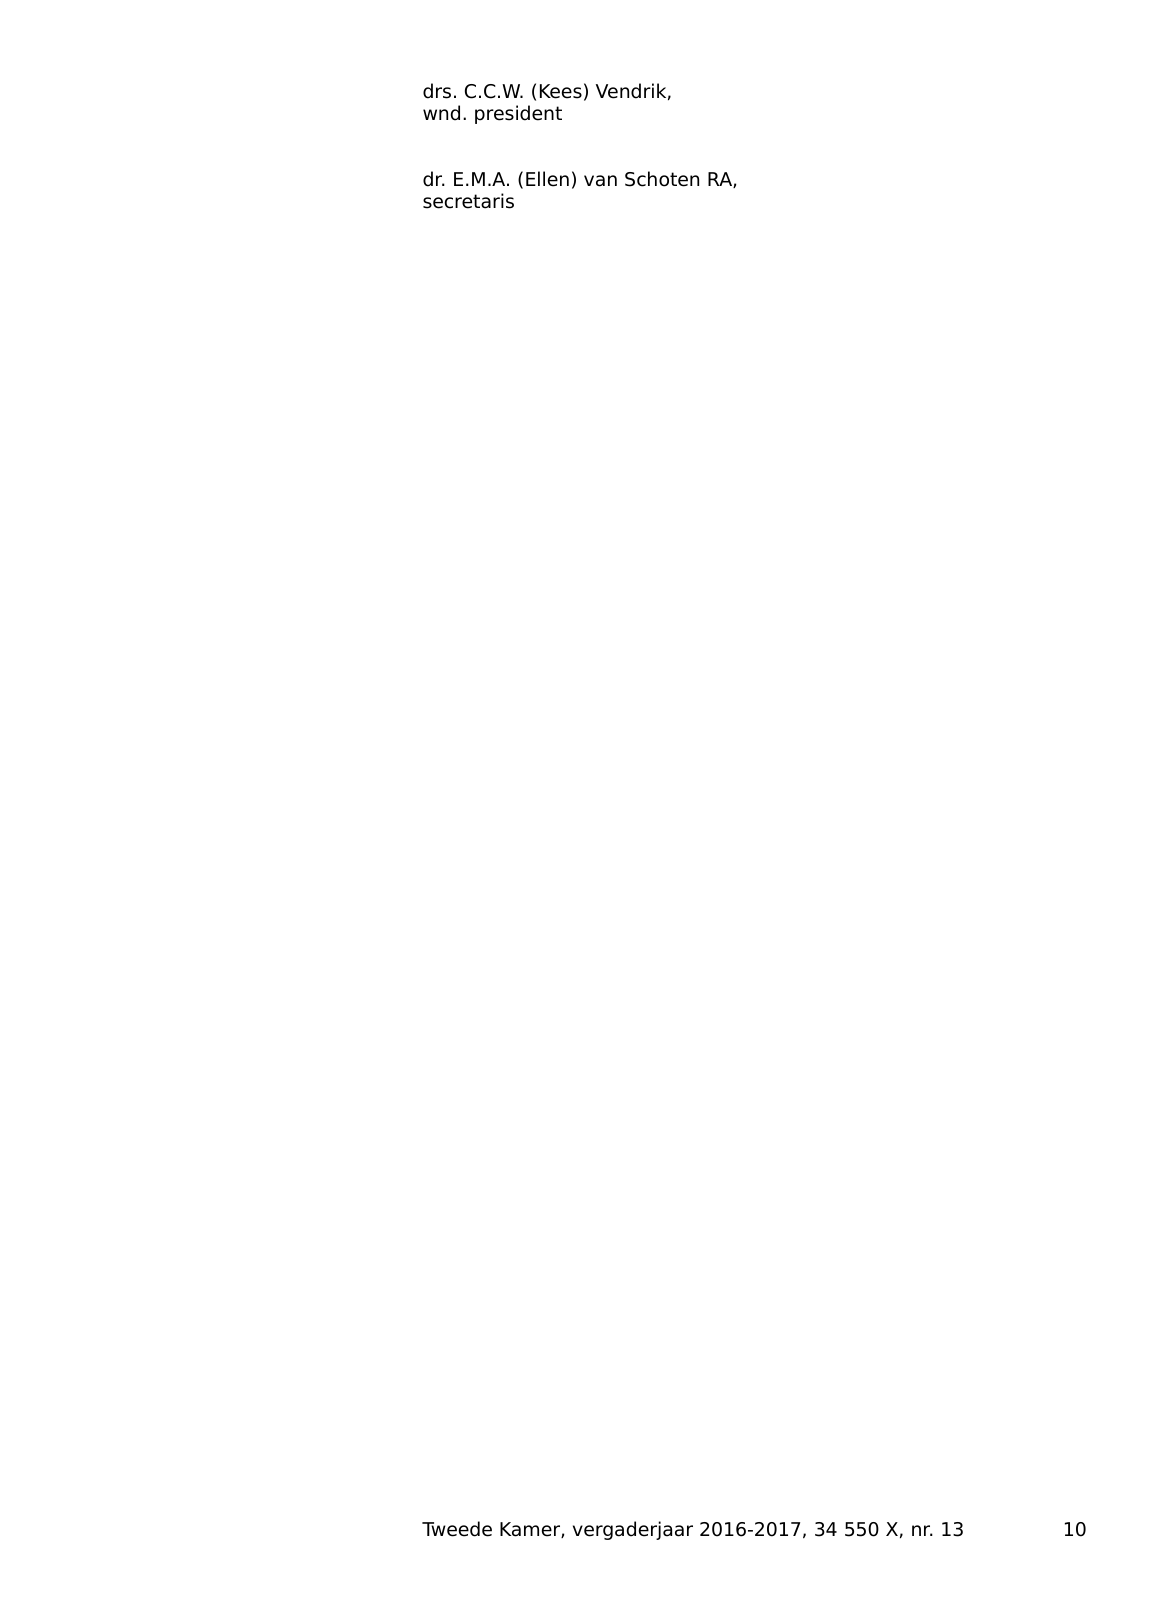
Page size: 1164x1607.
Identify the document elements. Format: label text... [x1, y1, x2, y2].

text drs. C.C.W. (Kees) Vendrik, wnd. president [422, 59, 1087, 125]
text dr. E.M.A. (Ellen) van Schoten RA, secretaris [422, 147, 1087, 213]
